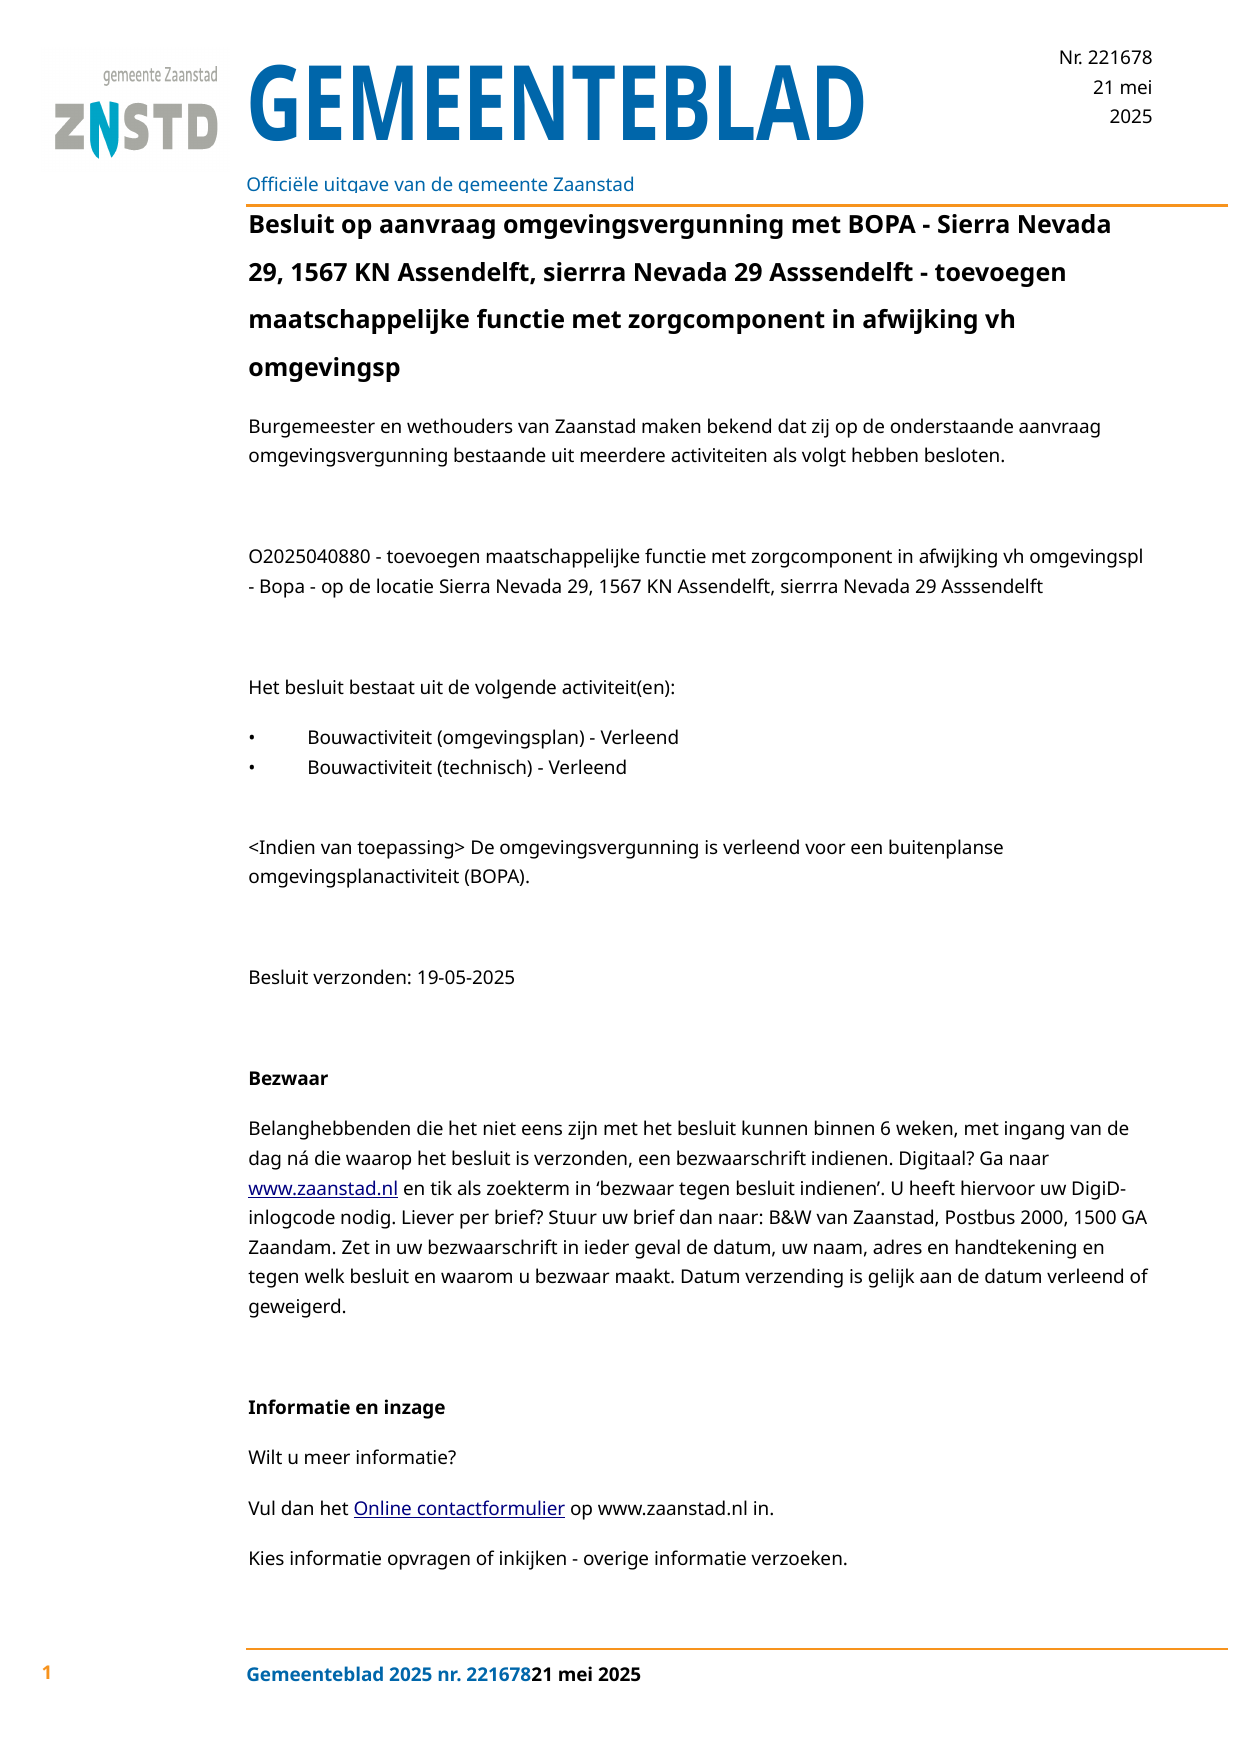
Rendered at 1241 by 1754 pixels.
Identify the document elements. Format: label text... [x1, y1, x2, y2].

text Kies informatie opvragen of inkijken - overige informatie verzoeken. [248, 1545, 1152, 1571]
list Bouwactiviteit (technisch) - Verleend [248, 754, 1152, 780]
list Bouwactiviteit (omgevingsplan) - Verleend [248, 724, 1152, 750]
text Wilt u meer informatie? [248, 1444, 1152, 1470]
text Burgemeester en wethouders van Zaanstad maken bekend dat zij op de onderstaande aanvraag omgevingsvergunning bestaande uit meerdere activiteiten als volgt hebben besloten. [248, 413, 1152, 468]
picture [41, 47, 231, 172]
text Vul dan het Online contactformulier op www.zaanstad.nl in. [248, 1495, 1152, 1521]
text O2025040880 - toevoegen maatschappelijke functie met zorgcomponent in afwijking vh omgevingspl - Bopa - op de locatie Sierra Nevada 29, 1567 KN Assendelft, sierrra Nevada 29 Asssendelft [248, 543, 1152, 599]
text Besluit op aanvraag omgevingsvergunning met BOPA - Sierra Nevada 29, 1567 KN Assendelft, sierrra Nevada 29 Asssendelft - toevoegen maatschappelijke functie met zorgcomponent in afwijking vh omgevingsp [248, 207, 1152, 384]
text Het besluit bestaat uit de volgende activiteit(en): [248, 674, 1152, 700]
text Bezwaar [248, 1065, 1152, 1091]
text Belanghebbenden die het niet eens zijn met het besluit kunnen binnen 6 weken, met ingang van de dag ná die waarop het besluit is verzonden, een bezwaarschrift indienen. Digitaal? Ga naar www.zaanstad.nl en tik als zoekterm in ‘bezwaar tegen besluit indienen’. U heeft hiervoor uw DigiD-inlogcode nodig. Liever per brief? Stuur uw brief dan naar: B&W van Zaanstad, Postbus 2000, 1500 GA Zaandam. Zet in uw bezwaarschrift in ieder geval de datum, uw naam, adres en handtekening en tegen welk besluit en waarom u bezwaar maakt. Datum verzending is gelijk aan de datum verleend of geweigerd. [248, 1116, 1152, 1319]
text Informatie en inzage [248, 1394, 1152, 1420]
text Besluit verzonden: 19-05-2025 [248, 964, 1152, 990]
text <Indien van toepassing> De omgevingsvergunning is verleend voor een buitenplanse omgevingsplanactiviteit (BOPA). [248, 834, 1152, 889]
